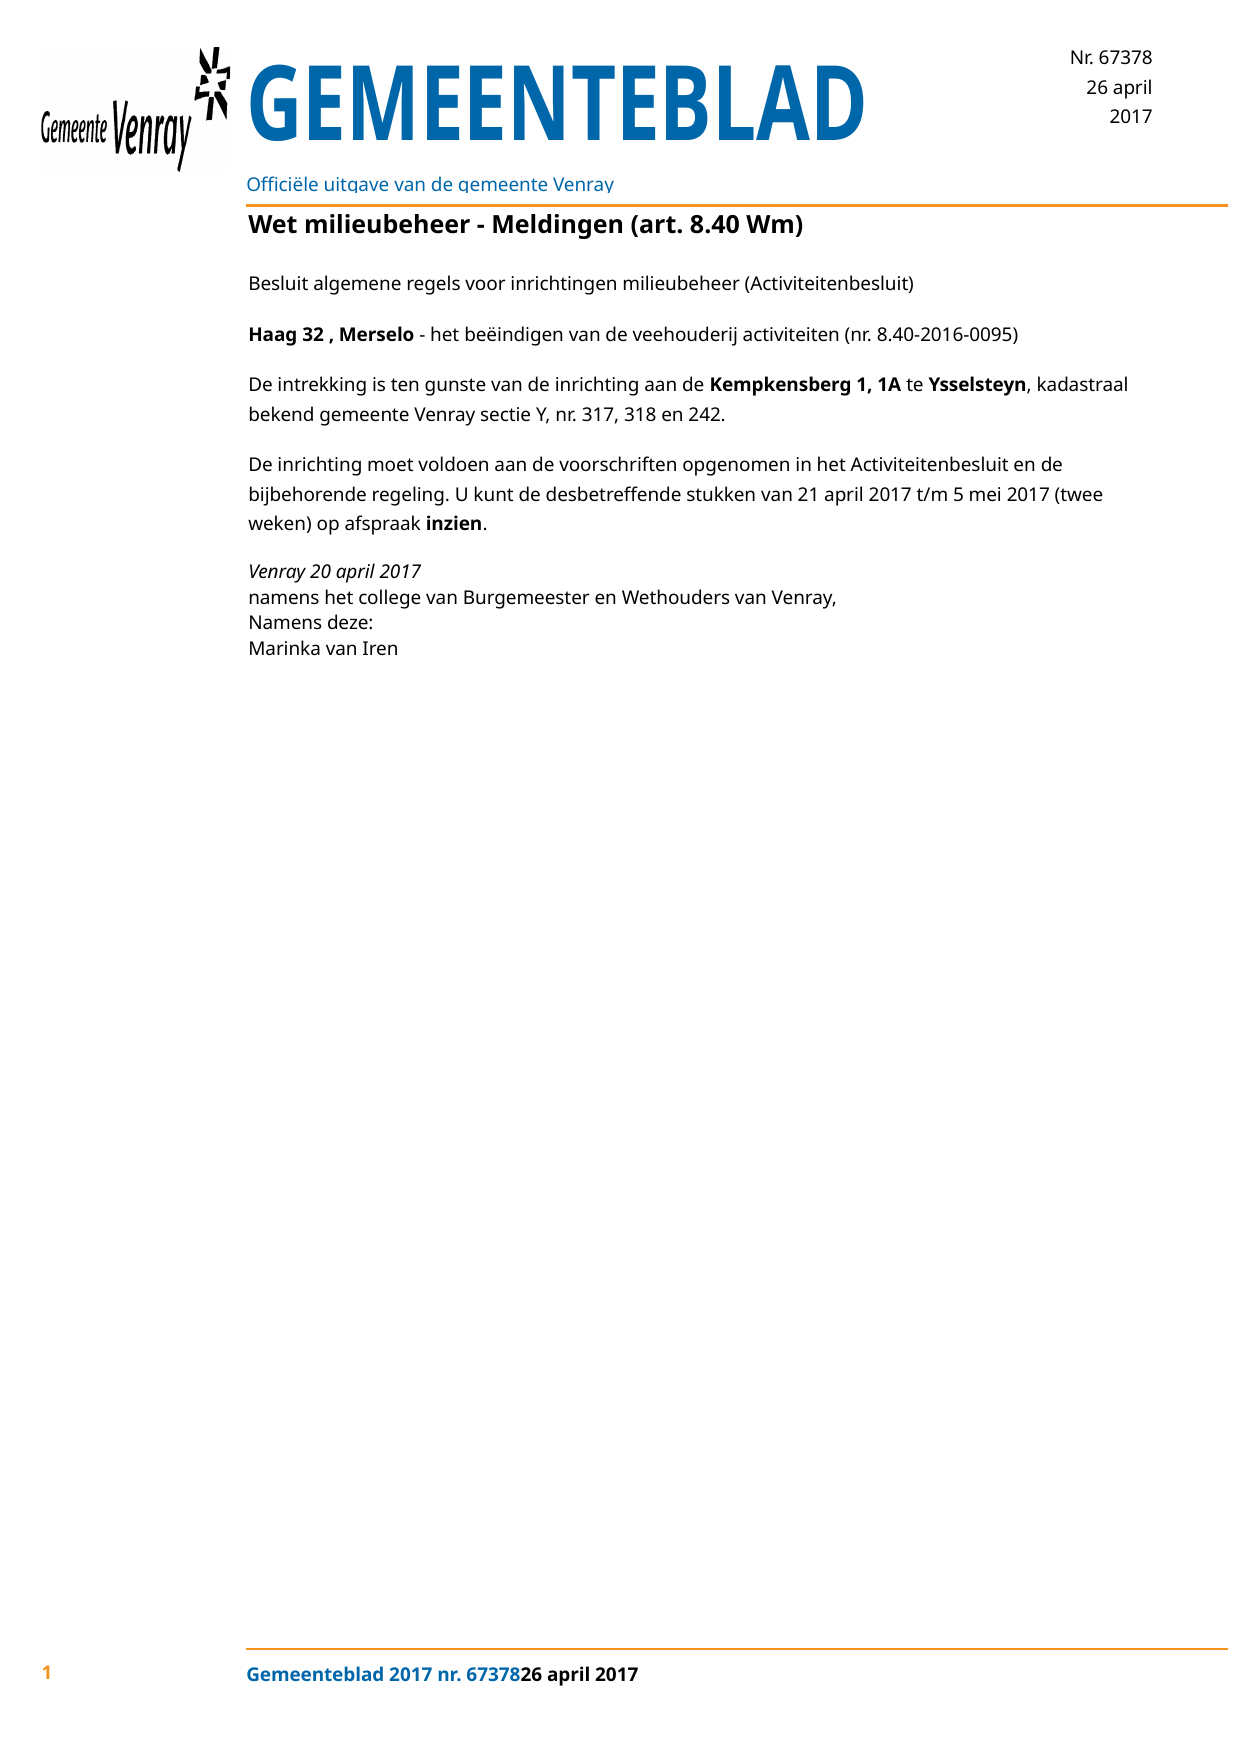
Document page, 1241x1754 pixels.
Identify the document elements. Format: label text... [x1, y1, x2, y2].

text Namens deze: [248, 609, 1152, 635]
text Haag 32 , Merselo - het beëindigen van de veehouderij activiteiten (nr. 8.40-2016-0095) [248, 321, 1152, 346]
text De intrekking is ten gunste van de inrichting aan de Kempkensberg 1, 1A te Ysselsteyn, kadastraal bekend gemeente Venray sectie Y, nr. 317, 318 en 242. [248, 371, 1152, 426]
text namens het college van Burgemeester en Wethouders van Venray, [248, 584, 1152, 609]
picture [41, 47, 231, 172]
text Marinka van Iren [248, 635, 1152, 661]
text De inrichting moet voldoen aan de voorschriften opgenomen in het Activiteitenbesluit en de bijbehorende regeling. U kunt de desbetreffende stukken van 21 april 2017 t/m 5 mei 2017 (twee weken) op afspraak inzien. [248, 451, 1152, 536]
text Wet milieubeheer - Meldingen (art. 8.40 Wm) [248, 207, 1152, 241]
text Venray 20 april 2017 [248, 558, 1152, 584]
text Besluit algemene regels voor inrichtingen milieubeheer (Activiteitenbesluit) [248, 270, 1152, 296]
